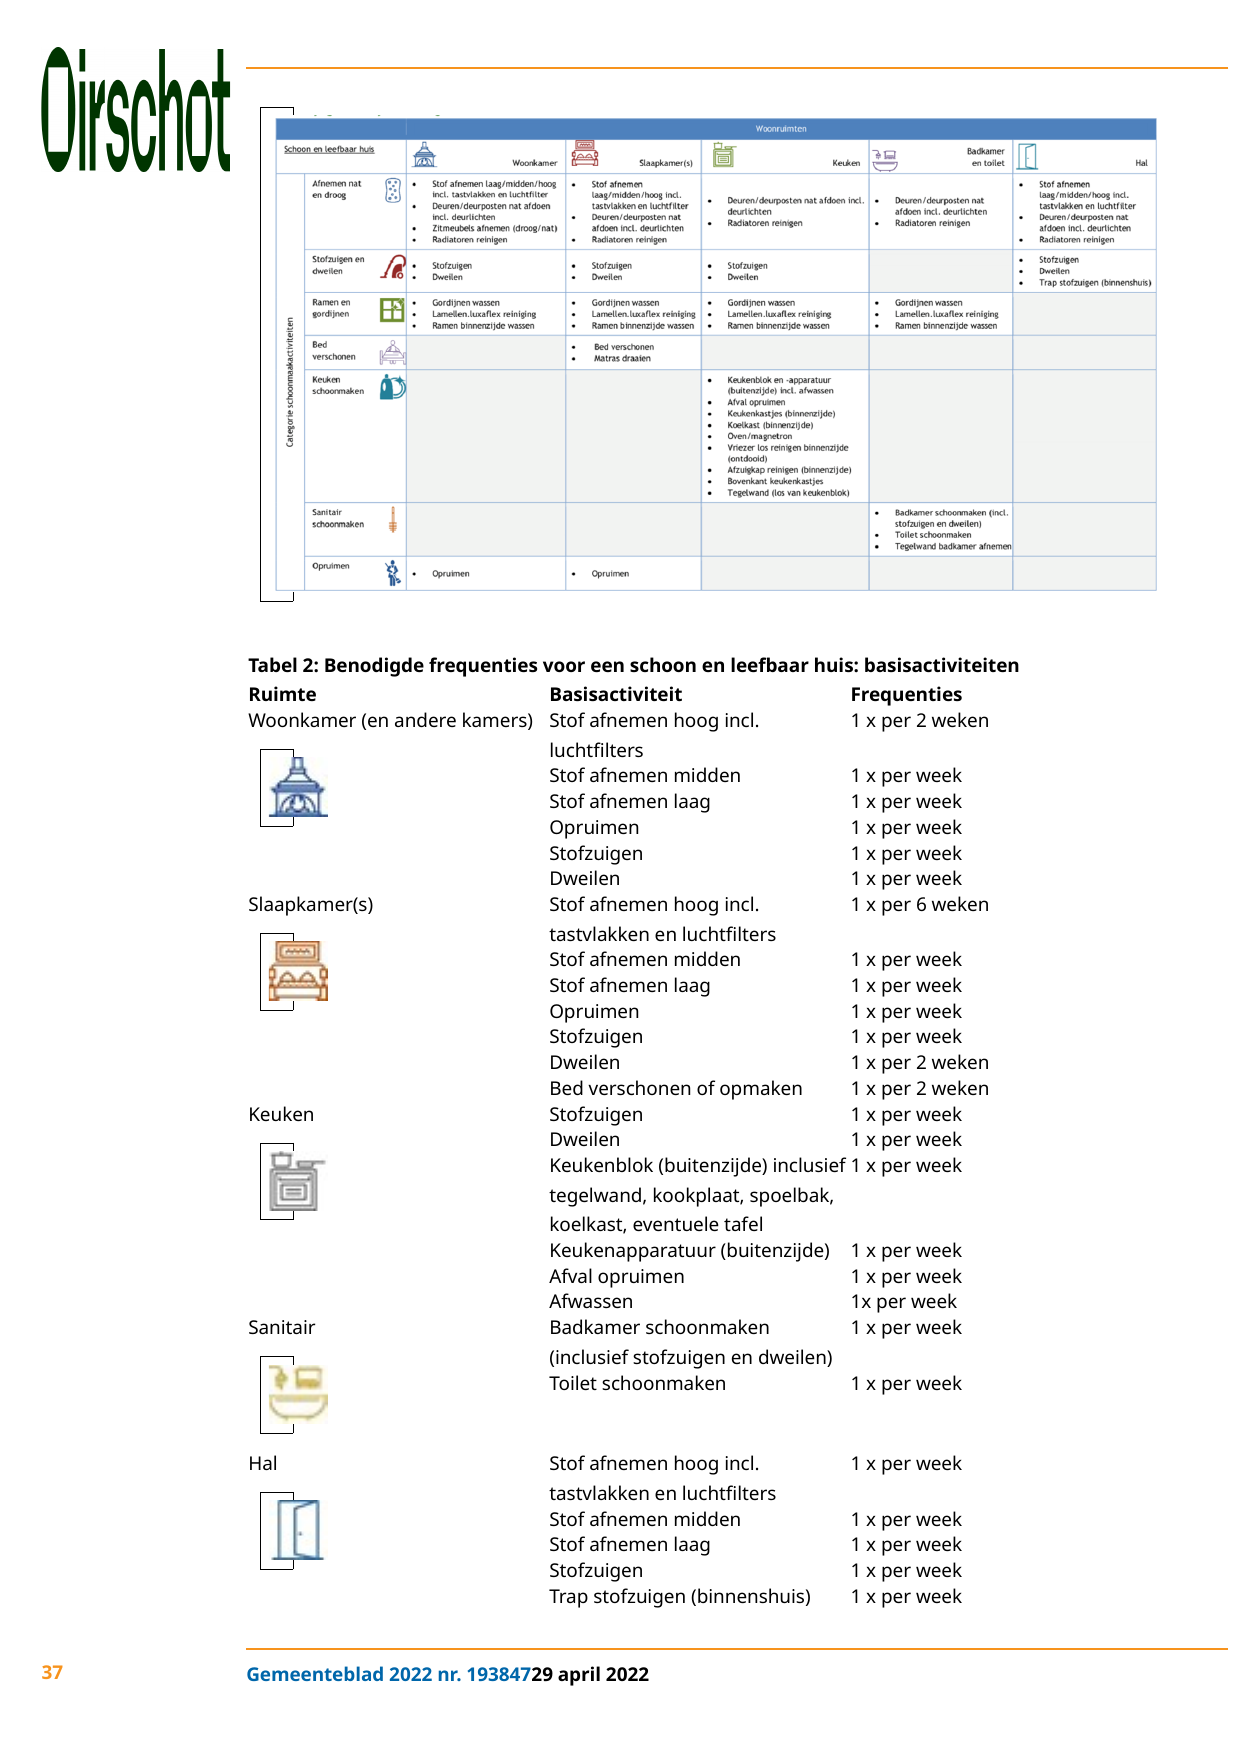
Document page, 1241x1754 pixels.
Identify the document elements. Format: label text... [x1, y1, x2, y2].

table_header Basisactiviteit [549, 682, 850, 707]
table_cell 1 x per week [850, 1024, 1152, 1049]
table_cell Hal [248, 1450, 549, 1609]
table_cell 1 x per week [850, 1101, 1152, 1127]
table_cell 1 x per 2 weken [850, 707, 1152, 763]
table_cell Stof afnemen laag [549, 972, 850, 998]
table_header Ruimte [248, 682, 549, 707]
table_cell 1 x per week [850, 866, 1152, 891]
table_cell 1 x per week [850, 1263, 1152, 1289]
table_cell Dweilen [549, 1050, 850, 1075]
text Tabel 2: Benodigde frequenties voor een schoon en leefbaar huis: basisactiviteiten [248, 652, 1152, 678]
table_cell Sanitair [248, 1315, 549, 1450]
table_cell 1 x per week [850, 947, 1152, 972]
table_cell Slaapkamer(s) [248, 891, 549, 1101]
table_cell Afval opruimen [549, 1263, 850, 1289]
table_cell Badkamer schoonmaken (inclusief stofzuigen en dweilen) [549, 1315, 850, 1370]
table_cell Stof afnemen hoog incl. luchtfilters [549, 707, 850, 763]
table_cell 1 x per week [850, 1557, 1152, 1583]
table_cell Trap stofzuigen (binnenshuis) [549, 1583, 850, 1609]
table_cell 1x per week [850, 1289, 1152, 1314]
picture [268, 941, 328, 1001]
table_cell 1 x per week [850, 1153, 1152, 1237]
table_cell 1 x per week [850, 840, 1152, 866]
picture [41, 47, 231, 172]
table_cell Stof afnemen laag [549, 1531, 850, 1557]
table_cell Woonkamer (en andere kamers) [248, 707, 549, 891]
table_cell 1 x per week [850, 788, 1152, 814]
table_cell Opruimen [549, 998, 850, 1024]
table_cell Toilet schoonmaken [549, 1370, 850, 1450]
table_cell Stofzuigen [549, 1101, 850, 1127]
picture [268, 1500, 328, 1560]
table_cell 1 x per 2 weken [850, 1075, 1152, 1101]
table_cell 1 x per 2 weken [850, 1050, 1152, 1075]
table_cell 1 x per week [850, 1506, 1152, 1531]
table_cell Stof afnemen laag [549, 788, 850, 814]
table_cell 1 x per week [850, 1531, 1152, 1557]
table_cell Dweilen [549, 866, 850, 891]
table_cell 1 x per week [850, 998, 1152, 1024]
table_cell Keuken [248, 1101, 549, 1314]
table_cell 1 x per week [850, 972, 1152, 998]
table_cell Stofzuigen [549, 1557, 850, 1583]
picture [268, 1151, 328, 1211]
table_cell 1 x per week [850, 763, 1152, 788]
table_cell Stofzuigen [549, 840, 850, 866]
picture [268, 757, 328, 817]
table_cell Stof afnemen hoog incl. tastvlakken en luchtfilters [549, 1450, 850, 1506]
table_cell 1 x per week [850, 1450, 1152, 1506]
table_cell Bed verschonen of opmaken [549, 1075, 850, 1101]
table_cell Dweilen [549, 1127, 850, 1152]
table_cell Opruimen [549, 814, 850, 840]
table_cell 1 x per week [850, 1583, 1152, 1609]
table_cell Stof afnemen midden [549, 947, 850, 972]
table_cell Afwassen [549, 1289, 850, 1314]
table_cell 1 x per week [850, 1315, 1152, 1370]
table_cell 1 x per 6 weken [850, 891, 1152, 947]
table_cell Keukenblok (buitenzijde) inclusief tegelwand, kookplaat, spoelbak, koelkast, eventuele tafel [549, 1153, 850, 1237]
table_cell 1 x per week [850, 1370, 1152, 1450]
table_cell Keukenapparatuur (buitenzijde) [549, 1237, 850, 1263]
table_cell Stof afnemen midden [549, 1506, 850, 1531]
table_cell Stof afnemen midden [549, 763, 850, 788]
table_cell 1 x per week [850, 1127, 1152, 1152]
table_header Frequenties [850, 682, 1152, 707]
table_cell 1 x per week [850, 1237, 1152, 1263]
table_cell Stof afnemen hoog incl. tastvlakken en luchtfilters [549, 891, 850, 947]
table_cell 1 x per week [850, 814, 1152, 840]
picture [268, 115, 1173, 592]
table_cell Stofzuigen [549, 1024, 850, 1049]
picture [268, 1365, 328, 1424]
